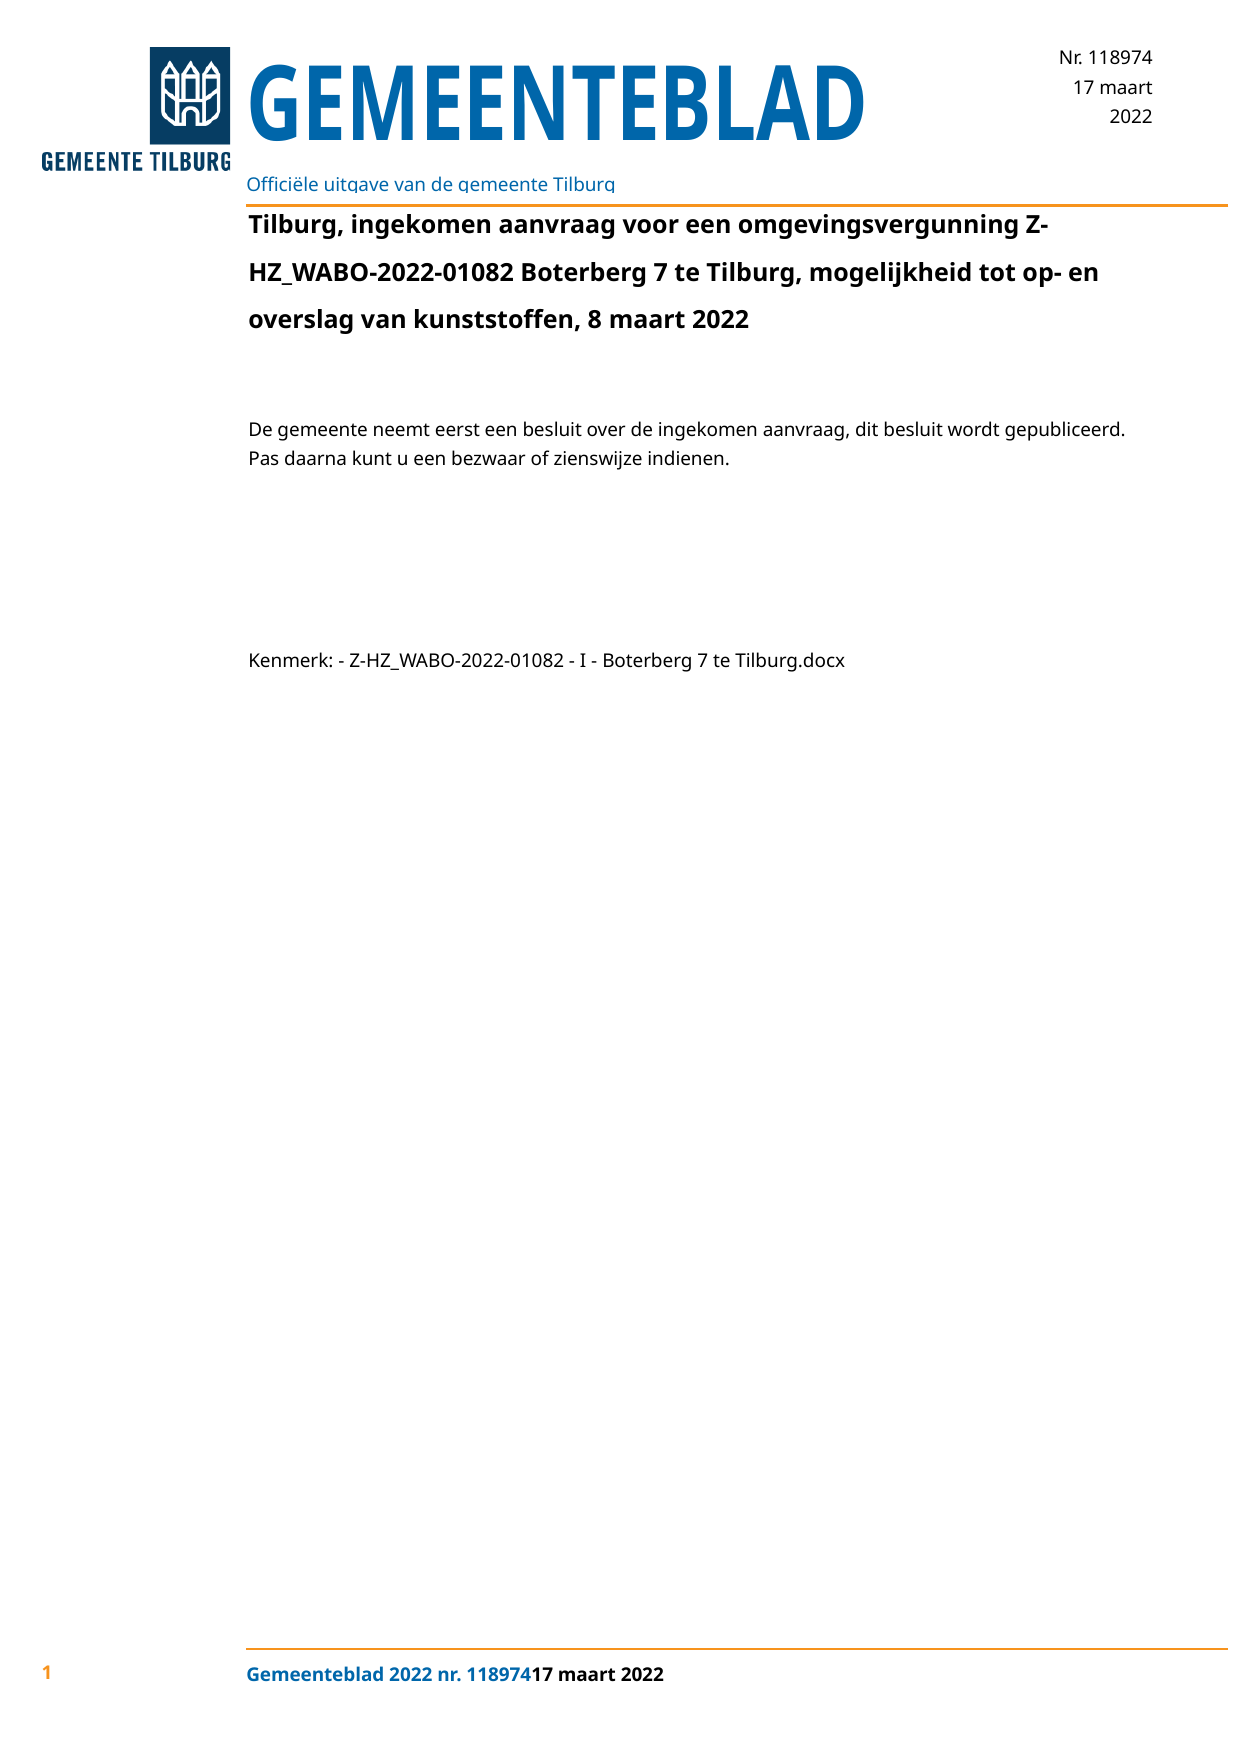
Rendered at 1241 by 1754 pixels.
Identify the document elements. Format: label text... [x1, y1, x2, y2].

text De gemeente neemt eerst een besluit over de ingekomen aanvraag, dit besluit wordt gepubliceerd. Pas daarna kunt u een bezwaar of zienswijze indienen. [248, 416, 1152, 471]
text Kenmerk: - Z-HZ_WABO-2022-01082 - I - Boterberg 7 te Tilburg.docx [248, 647, 1152, 673]
text Tilburg, ingekomen aanvraag voor een omgevingsvergunning Z-HZ_WABO-2022-01082 Boterberg 7 te Tilburg, mogelijkheid tot op- en overslag van kunststoffen, 8 maart 2022 [248, 207, 1152, 336]
picture [41, 47, 231, 172]
